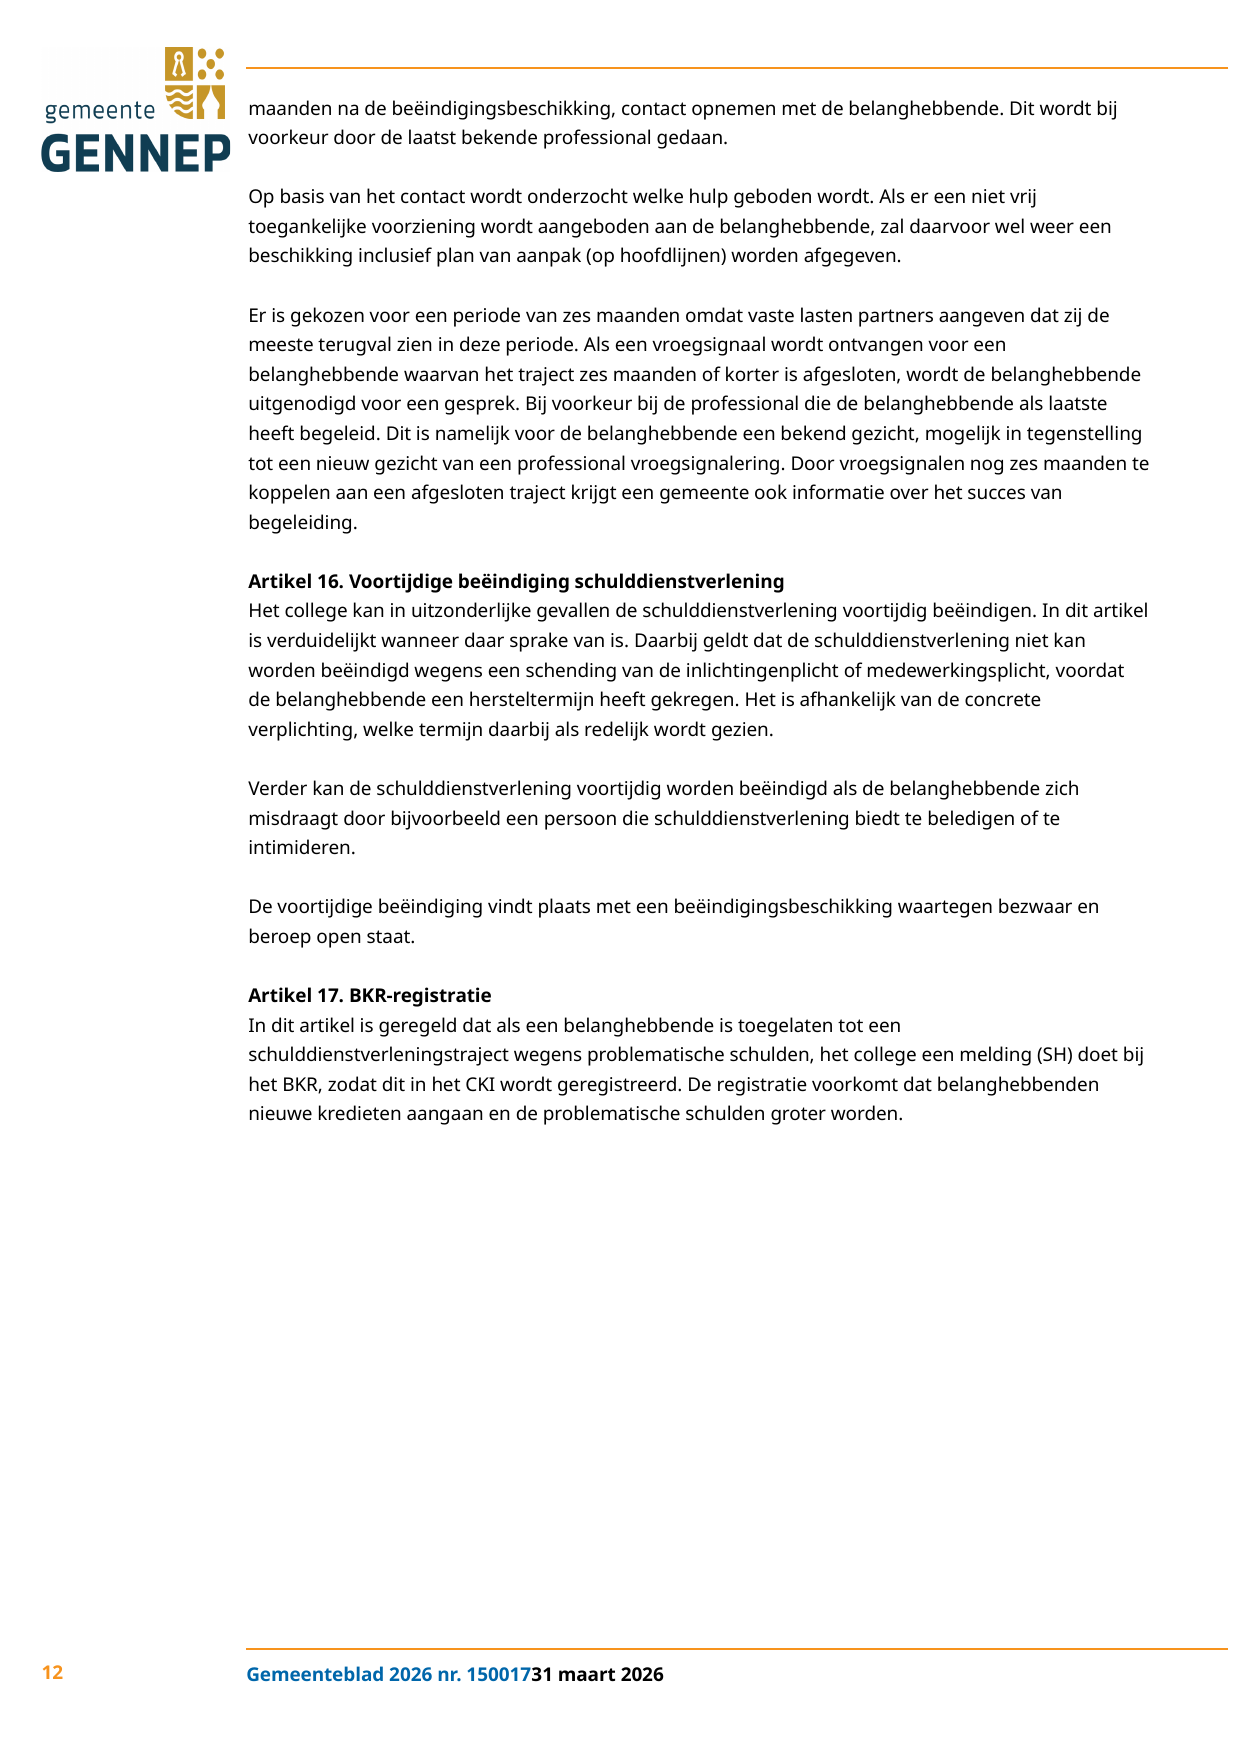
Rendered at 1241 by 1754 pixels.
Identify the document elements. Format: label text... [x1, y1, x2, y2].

text Op basis van het contact wordt onderzocht welke hulp geboden wordt. Als er een niet vrij toegankelijke voorziening wordt aangeboden aan de belanghebbende, zal daarvoor wel weer een beschikking inclusief plan van aanpak (op hoofdlijnen) worden afgegeven. [248, 183, 1152, 268]
text Verder kan de schulddienstverlening voortijdig worden beëindigd als de belanghebbende zich misdraagt door bijvoorbeeld een persoon die schulddienstverlening biedt te beledigen of te intimideren. [248, 775, 1152, 860]
text Er is gekozen voor een periode van zes maanden omdat vaste lasten partners aangeven dat zij de meeste terugval zien in deze periode. Als een vroegsignaal wordt ontvangen voor een belanghebbende waarvan het traject zes maanden of korter is afgesloten, wordt de belanghebbende uitgenodigd voor een gesprek. Bij voorkeur bij de professional die de belanghebbende als laatste heeft begeleid. Dit is namelijk voor de belanghebbende een bekend gezicht, mogelijk in tegenstelling tot een nieuw gezicht van een professional vroegsignalering. Door vroegsignalen nog zes maanden te koppelen aan een afgesloten traject krijgt een gemeente ook informatie over het succes van begeleiding. [248, 302, 1152, 535]
text In dit artikel is geregeld dat als een belanghebbende is toegelaten tot een schulddienstverleningstraject wegens problematische schulden, het college een melding (SH) doet bij het BKR, zodat dit in het CKI wordt geregistreerd. De registratie voorkomt dat belanghebbenden nieuwe kredieten aangaan en de problematische schulden groter worden. [248, 1012, 1152, 1126]
text maanden na de beëindigingsbeschikking, contact opnemen met de belanghebbende. Dit wordt bij voorkeur door de laatst bekende professional gedaan. [248, 95, 1152, 150]
text Artikel 17. BKR-registratie [248, 982, 1152, 1008]
text Het college kan in uitzonderlijke gevallen de schulddienstverlening voortijdig beëindigen. In dit artikel is verduidelijkt wanneer daar sprake van is. Daarbij geldt dat de schulddienstverlening niet kan worden beëindigd wegens een schending van de inlichtingenplicht of medewerkingsplicht, voordat de belanghebbende een hersteltermijn heeft gekregen. Het is afhankelijk van de concrete verplichting, welke termijn daarbij als redelijk wordt gezien. [248, 598, 1152, 742]
text Artikel 16. Voortijdige beëindiging schulddienstverlening [248, 568, 1152, 594]
picture [41, 47, 231, 172]
text De voortijdige beëindiging vindt plaats met een beëindigingsbeschikking waartegen bezwaar en beroep open staat. [248, 893, 1152, 949]
